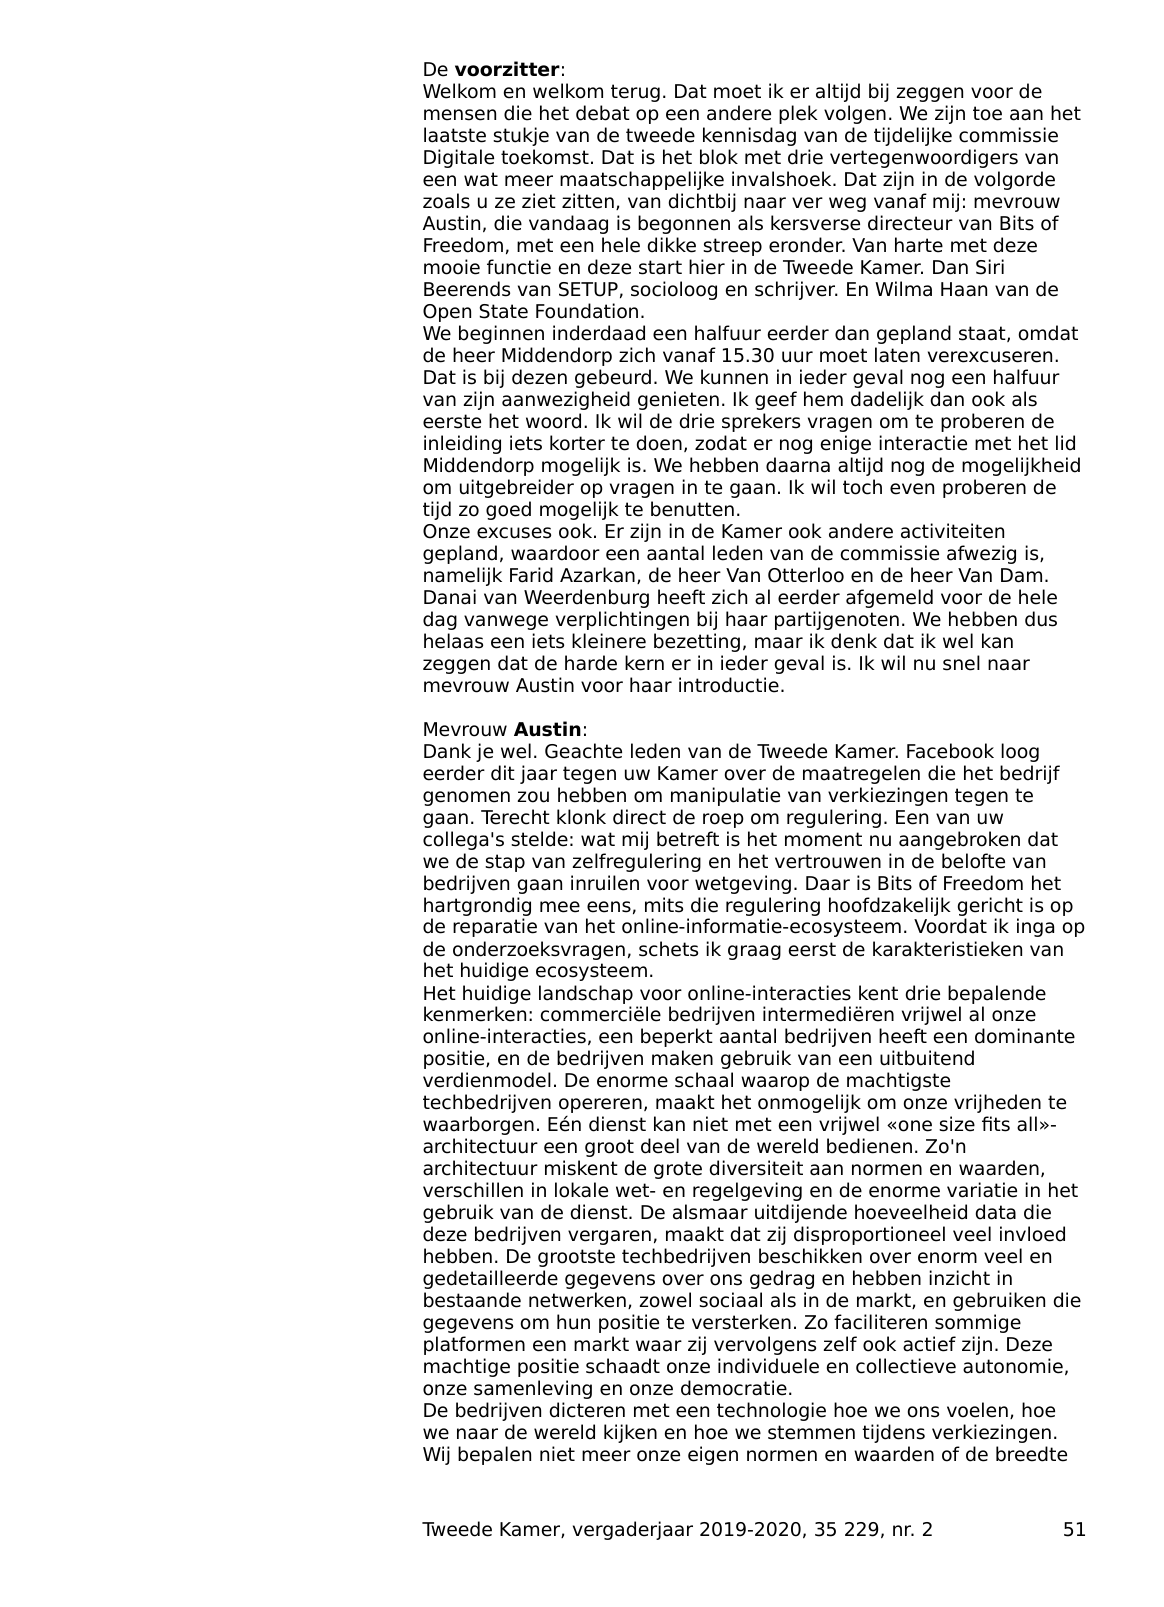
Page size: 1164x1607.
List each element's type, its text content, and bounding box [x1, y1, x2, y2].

text Welkom en welkom terug. Dat moet ik er altijd bij zeggen voor de mensen die het debat op een andere plek volgen. We zijn toe aan het laatste stukje van de tweede kennisdag van de tijdelijke commissie Digitale toekomst. Dat is het blok met drie vertegenwoordigers van een wat meer maatschappelijke invalshoek. Dat zijn in de volgorde zoals u ze ziet zitten, van dichtbij naar ver weg vanaf mij: mevrouw Austin, die vandaag is begonnen als kersverse directeur van Bits of Freedom, met een hele dikke streep eronder. Van harte met deze mooie functie en deze start hier in de Tweede Kamer. Dan Siri Beerends van SETUP, socioloog en schrijver. En Wilma Haan van de Open State Foundation. [422, 81, 1087, 323]
text We beginnen inderdaad een halfuur eerder dan gepland staat, omdat de heer Middendorp zich vanaf 15.30 uur moet laten verexcuseren. Dat is bij dezen gebeurd. We kunnen in ieder geval nog een halfuur van zijn aanwezigheid genieten. Ik geef hem dadelijk dan ook als eerste het woord. Ik wil de drie sprekers vragen om te proberen de inleiding iets korter te doen, zodat er nog enige interactie met het lid Middendorp mogelijk is. We hebben daarna altijd nog de mogelijkheid om uitgebreider op vragen in te gaan. Ik wil toch even proberen de tijd zo goed mogelijk te benutten. [422, 323, 1087, 521]
text De voorzitter: [422, 59, 1087, 81]
text Dank je wel. Geachte leden van de Tweede Kamer. Facebook loog eerder dit jaar tegen uw Kamer over de maatregelen die het bedrijf genomen zou hebben om manipulatie van verkiezingen tegen te gaan. Terecht klonk direct de roep om regulering. Een van uw collega's stelde: wat mij betreft is het moment nu aangebroken dat we de stap van zelfregulering en het vertrouwen in de belofte van bedrijven gaan inruilen voor wetgeving. Daar is Bits of Freedom het hartgrondig mee eens, mits die regulering hoofdzakelijk gericht is op de reparatie van het online-informatie-ecosysteem. Voordat ik inga op de onderzoeksvragen, schets ik graag eerst de karakteristieken van het huidige ecosysteem. [422, 741, 1087, 982]
text Mevrouw Austin: [422, 719, 1087, 741]
text Het huidige landschap voor online-interacties kent drie bepalende kenmerken: commerciële bedrijven intermediëren vrijwel al onze online-interacties, een beperkt aantal bedrijven heeft een dominante positie, en de bedrijven maken gebruik van een uitbuitend verdienmodel. De enorme schaal waarop de machtigste techbedrijven opereren, maakt het onmogelijk om onze vrijheden te waarborgen. Eén dienst kan niet met een vrijwel «one size fits all»-architectuur een groot deel van de wereld bedienen. Zo'n architectuur miskent de grote diversiteit aan normen en waarden, verschillen in lokale wet- en regelgeving en de enorme variatie in het gebruik van de dienst. De alsmaar uitdijende hoeveelheid data die deze bedrijven vergaren, maakt dat zij disproportioneel veel invloed hebben. De grootste techbedrijven beschikken over enorm veel en gedetailleerde gegevens over ons gedrag en hebben inzicht in bestaande netwerken, zowel sociaal als in de markt, en gebruiken die gegevens om hun positie te versterken. Zo faciliteren sommige platformen een markt waar zij vervolgens zelf ook actief zijn. Deze machtige positie schaadt onze individuele en collectieve autonomie, onze samenleving en onze democratie. [422, 982, 1087, 1400]
text Onze excuses ook. Er zijn in de Kamer ook andere activiteiten gepland, waardoor een aantal leden van de commissie afwezig is, namelijk Farid Azarkan, de heer Van Otterloo en de heer Van Dam. Danai van Weerdenburg heeft zich al eerder afgemeld voor de hele dag vanwege verplichtingen bij haar partijgenoten. We hebben dus helaas een iets kleinere bezetting, maar ik denk dat ik wel kan zeggen dat de harde kern er in ieder geval is. Ik wil nu snel naar mevrouw Austin voor haar introductie. [422, 521, 1087, 696]
text De bedrijven dicteren met een technologie hoe we ons voelen, hoe we naar de wereld kijken en hoe we stemmen tijdens verkiezingen. Wij bepalen niet meer onze eigen normen en waarden of de breedte [422, 1400, 1087, 1466]
